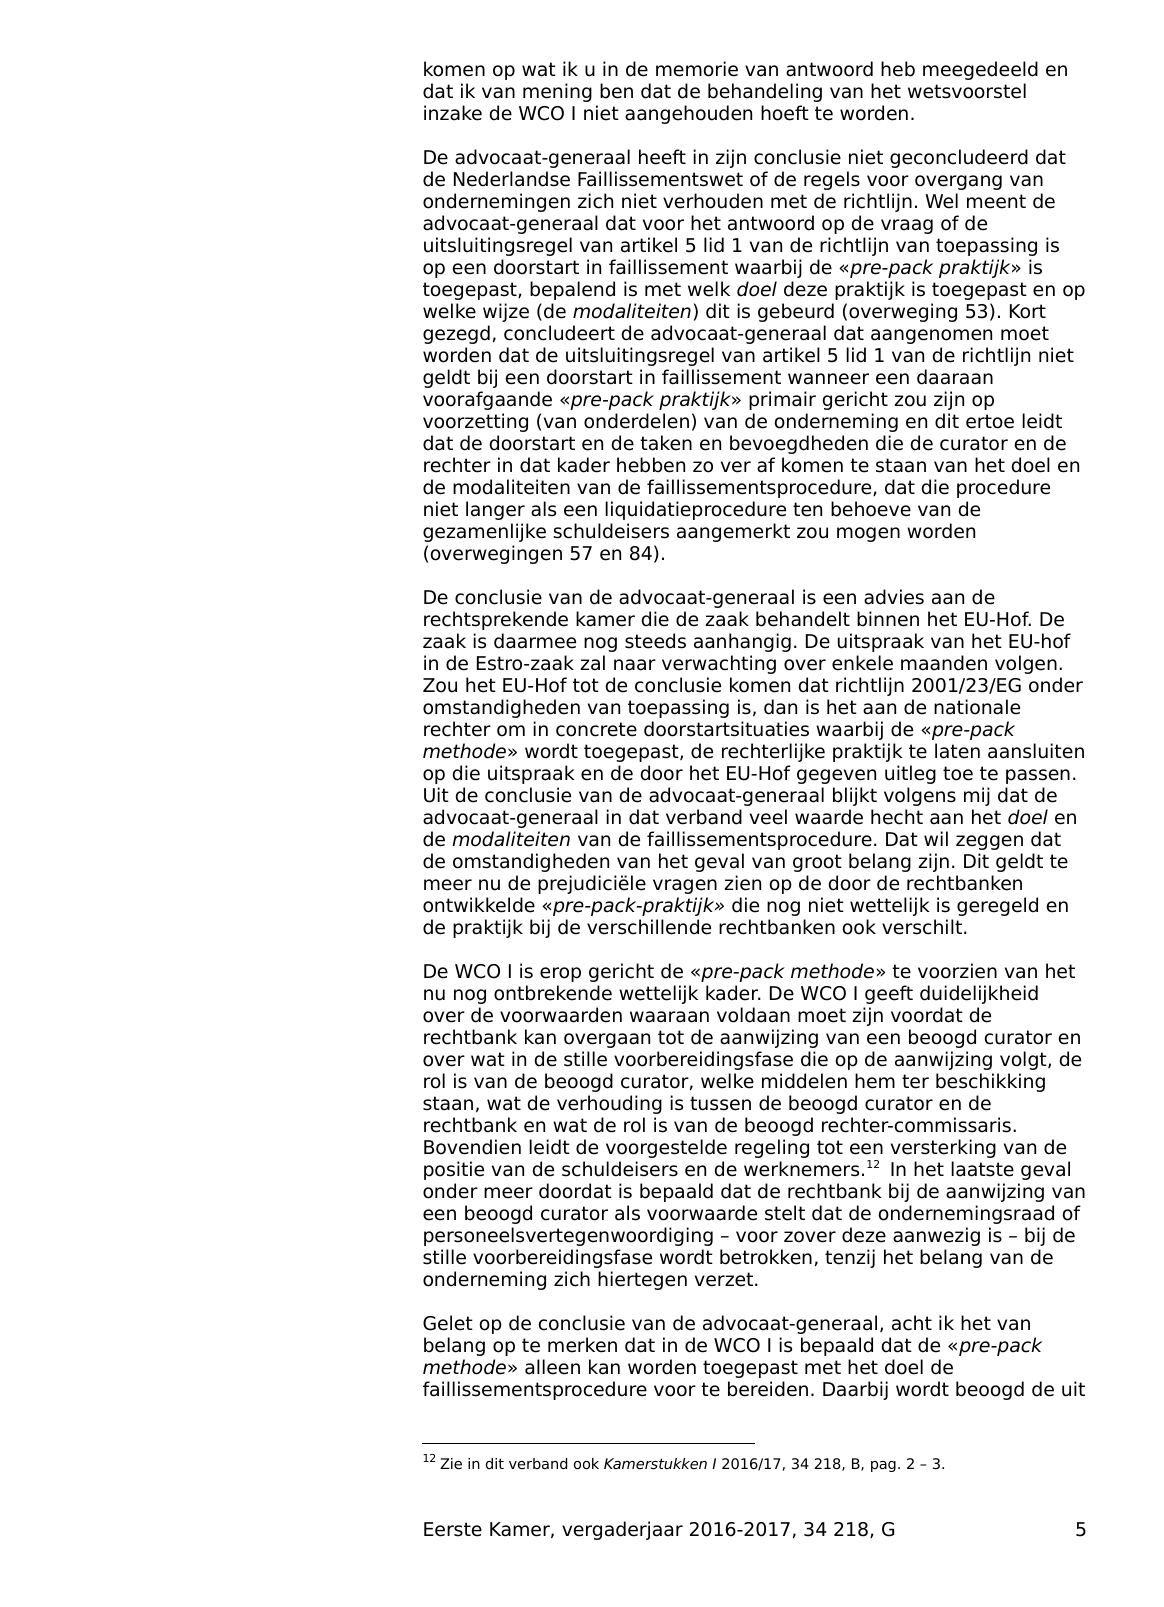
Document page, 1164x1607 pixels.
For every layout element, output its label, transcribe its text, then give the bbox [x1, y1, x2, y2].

text De WCO I is erop gericht de «pre-pack methode» te voorzien van het nu nog ontbrekende wettelijk kader. De WCO I geeft duidelijkheid over de voorwaarden waaraan voldaan moet zijn voordat de rechtbank kan overgaan tot de aanwijzing van een beoogd curator en over wat in de stille voorbereidingsfase die op de aanwijzing volgt, de rol is van de beoogd curator, welke middelen hem ter beschikking staan, wat de verhouding is tussen de beoogd curator en de rechtbank en wat de rol is van de beoogd rechter-commissaris. Bovendien leidt de voorgestelde regeling tot een versterking van de positie van de schuldeisers en de werknemers. In het laatste geval onder meer doordat is bepaald dat de rechtbank bij de aanwijzing van een beoogd curator als voorwaarde stelt dat de ondernemingsraad of personeelsvertegenwoordiging – voor zover deze aanwezig is – bij de stille voorbereidingsfase wordt betrokken, tenzij het belang van de onderneming zich hiertegen verzet. [422, 961, 1087, 1291]
text De advocaat-generaal heeft in zijn conclusie niet geconcludeerd dat de Nederlandse Faillissementswet of de regels voor overgang van ondernemingen zich niet verhouden met de richtlijn. Wel meent de advocaat-generaal dat voor het antwoord op de vraag of de uitsluitingsregel van artikel 5 lid 1 van de richtlijn van toepassing is op een doorstart in faillissement waarbij de «pre-pack praktijk» is toegepast, bepalend is met welk doel deze praktijk is toegepast en op welke wijze (de modaliteiten) dit is gebeurd (overweging 53). Kort gezegd, concludeert de advocaat-generaal dat aangenomen moet worden dat de uitsluitingsregel van artikel 5 lid 1 van de richtlijn niet geldt bij een doorstart in faillissement wanneer een daaraan voorafgaande «pre-pack praktijk» primair gericht zou zijn op voorzetting (van onderdelen) van de onderneming en dit ertoe leidt dat de doorstart en de taken en bevoegdheden die de curator en de rechter in dat kader hebben zo ver af komen te staan van het doel en de modaliteiten van de faillissementsprocedure, dat die procedure niet langer als een liquidatieprocedure ten behoeve van de gezamenlijke schuldeisers aangemerkt zou mogen worden (overwegingen 57 en 84). [422, 147, 1087, 565]
text Zie in dit verband ook Kamerstukken I 2016/17, 34 218, B, pag. 2 – 3. [422, 1452, 1087, 1474]
text Gelet op de conclusie van de advocaat-generaal, acht ik het van belang op te merken dat in de WCO I is bepaald dat de «pre-pack methode» alleen kan worden toegepast met het doel de faillissementsprocedure voor te bereiden. Daarbij wordt beoogd de uit [422, 1313, 1087, 1401]
text De conclusie van de advocaat-generaal is een advies aan de rechtsprekende kamer die de zaak behandelt binnen het EU-Hof. De zaak is daarmee nog steeds aanhangig. De uitspraak van het EU-hof in de Estro-zaak zal naar verwachting over enkele maanden volgen. Zou het EU-Hof tot de conclusie komen dat richtlijn 2001/23/EG onder omstandigheden van toepassing is, dan is het aan de nationale rechter om in concrete doorstartsituaties waarbij de «pre-pack methode» wordt toegepast, de rechterlijke praktijk te laten aansluiten op die uitspraak en de door het EU-Hof gegeven uitleg toe te passen. Uit de conclusie van de advocaat-generaal blijkt volgens mij dat de advocaat-generaal in dat verband veel waarde hecht aan het doel en de modaliteiten van de faillissementsprocedure. Dat wil zeggen dat de omstandigheden van het geval van groot belang zijn. Dit geldt te meer nu de prejudiciële vragen zien op de door de rechtbanken ontwikkelde «pre-pack-praktijk» die nog niet wettelijk is geregeld en de praktijk bij de verschillende rechtbanken ook verschilt. [422, 587, 1087, 939]
text komen op wat ik u in de memorie van antwoord heb meegedeeld en dat ik van mening ben dat de behandeling van het wetsvoorstel inzake de WCO I niet aangehouden hoeft te worden. [422, 59, 1087, 125]
